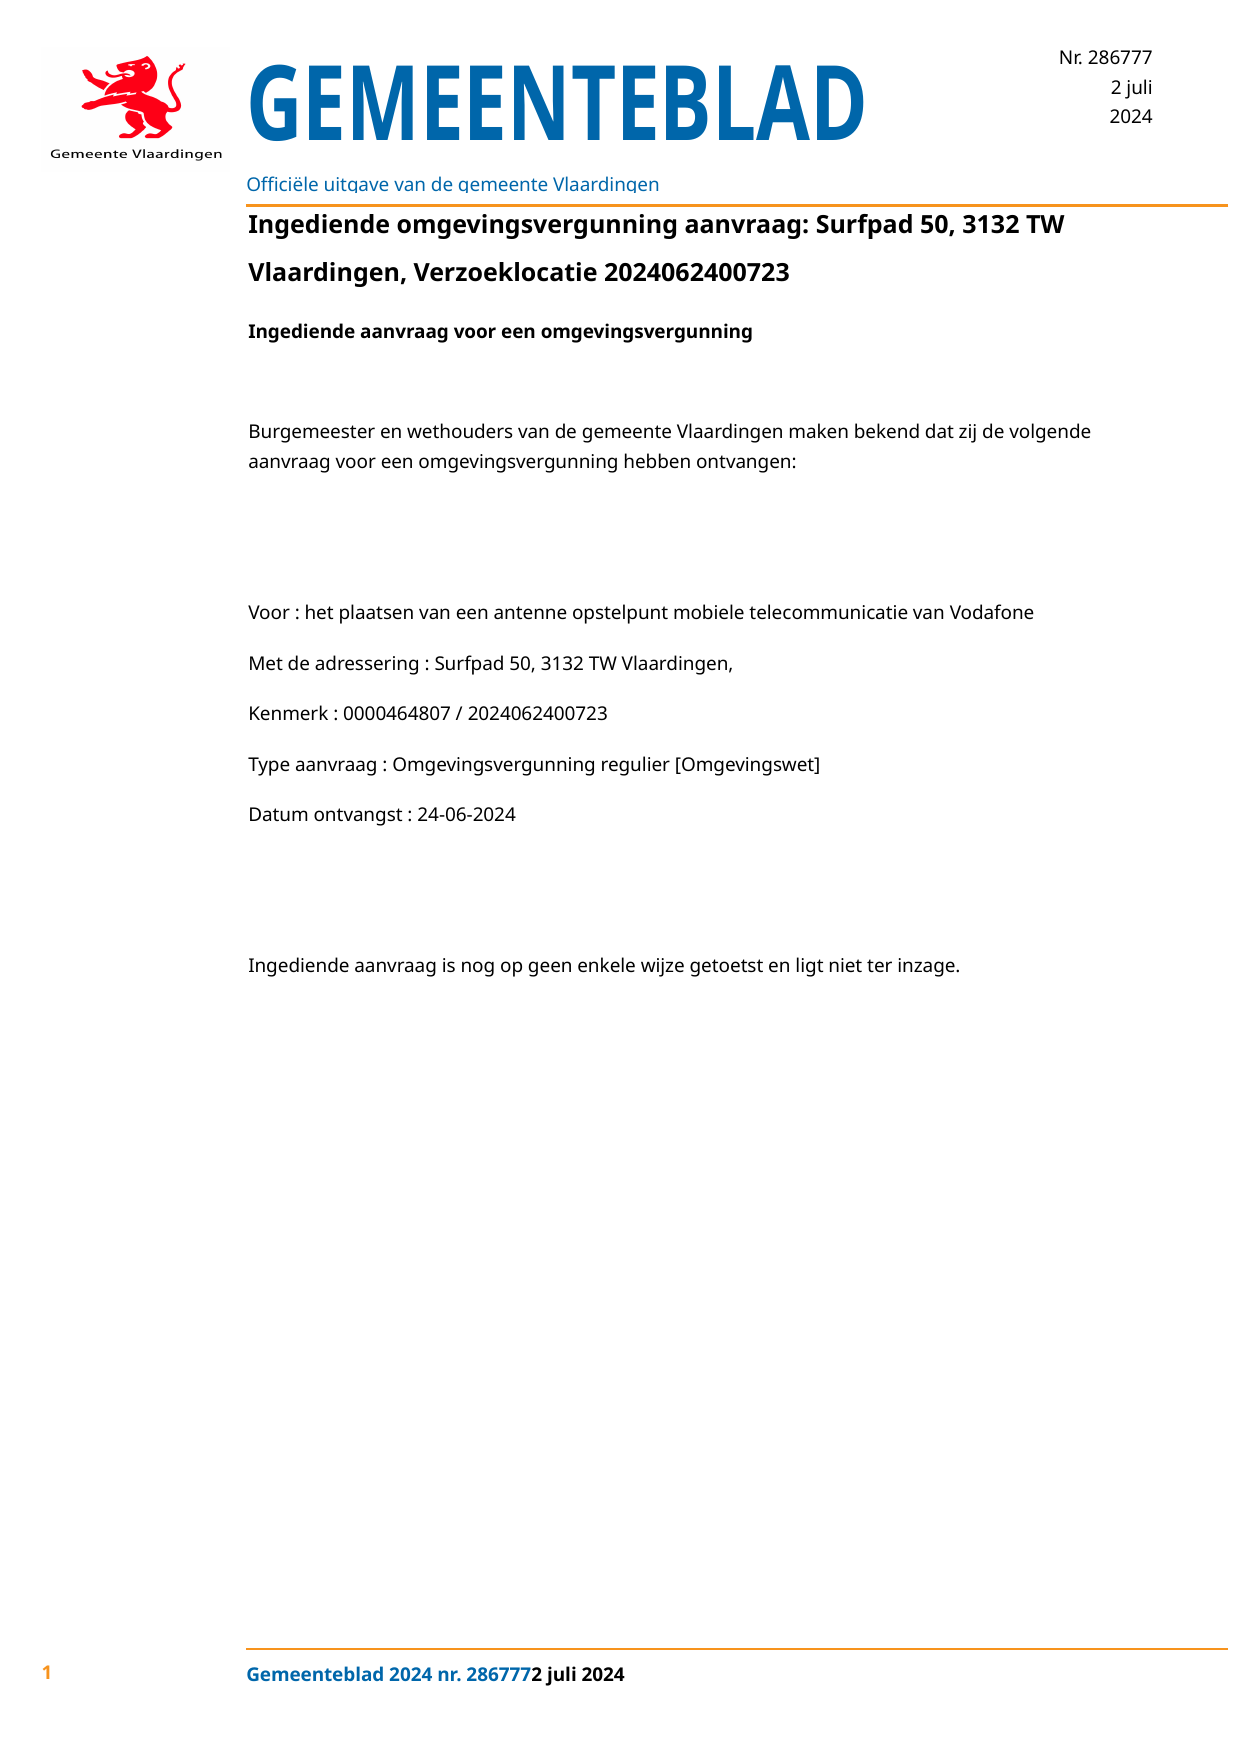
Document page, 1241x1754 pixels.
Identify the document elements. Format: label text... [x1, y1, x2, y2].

text Voor : het plaatsen van een antenne opstelpunt mobiele telecommunicatie van Vodafone [248, 599, 1152, 625]
text Ingediende omgevingsvergunning aanvraag: Surfpad 50, 3132 TW Vlaardingen, Verzoeklocatie 2024062400723 [248, 207, 1152, 288]
picture [41, 47, 231, 172]
text Burgemeester en wethouders van de gemeente Vlaardingen maken bekend dat zij de volgende aanvraag voor een omgevingsvergunning hebben ontvangen: [248, 419, 1152, 474]
text Ingediende aanvraag voor een omgevingsvergunning [248, 318, 1152, 344]
text Datum ontvangst : 24-06-2024 [248, 801, 1152, 827]
text Met de adressering : Surfpad 50, 3132 TW Vlaardingen, [248, 650, 1152, 676]
text Ingediende aanvraag is nog op geen enkele wijze getoetst en ligt niet ter inzage. [248, 952, 1152, 978]
text Kenmerk : 0000464807 / 2024062400723 [248, 700, 1152, 726]
text Type aanvraag : Omgevingsvergunning regulier [Omgevingswet] [248, 751, 1152, 777]
